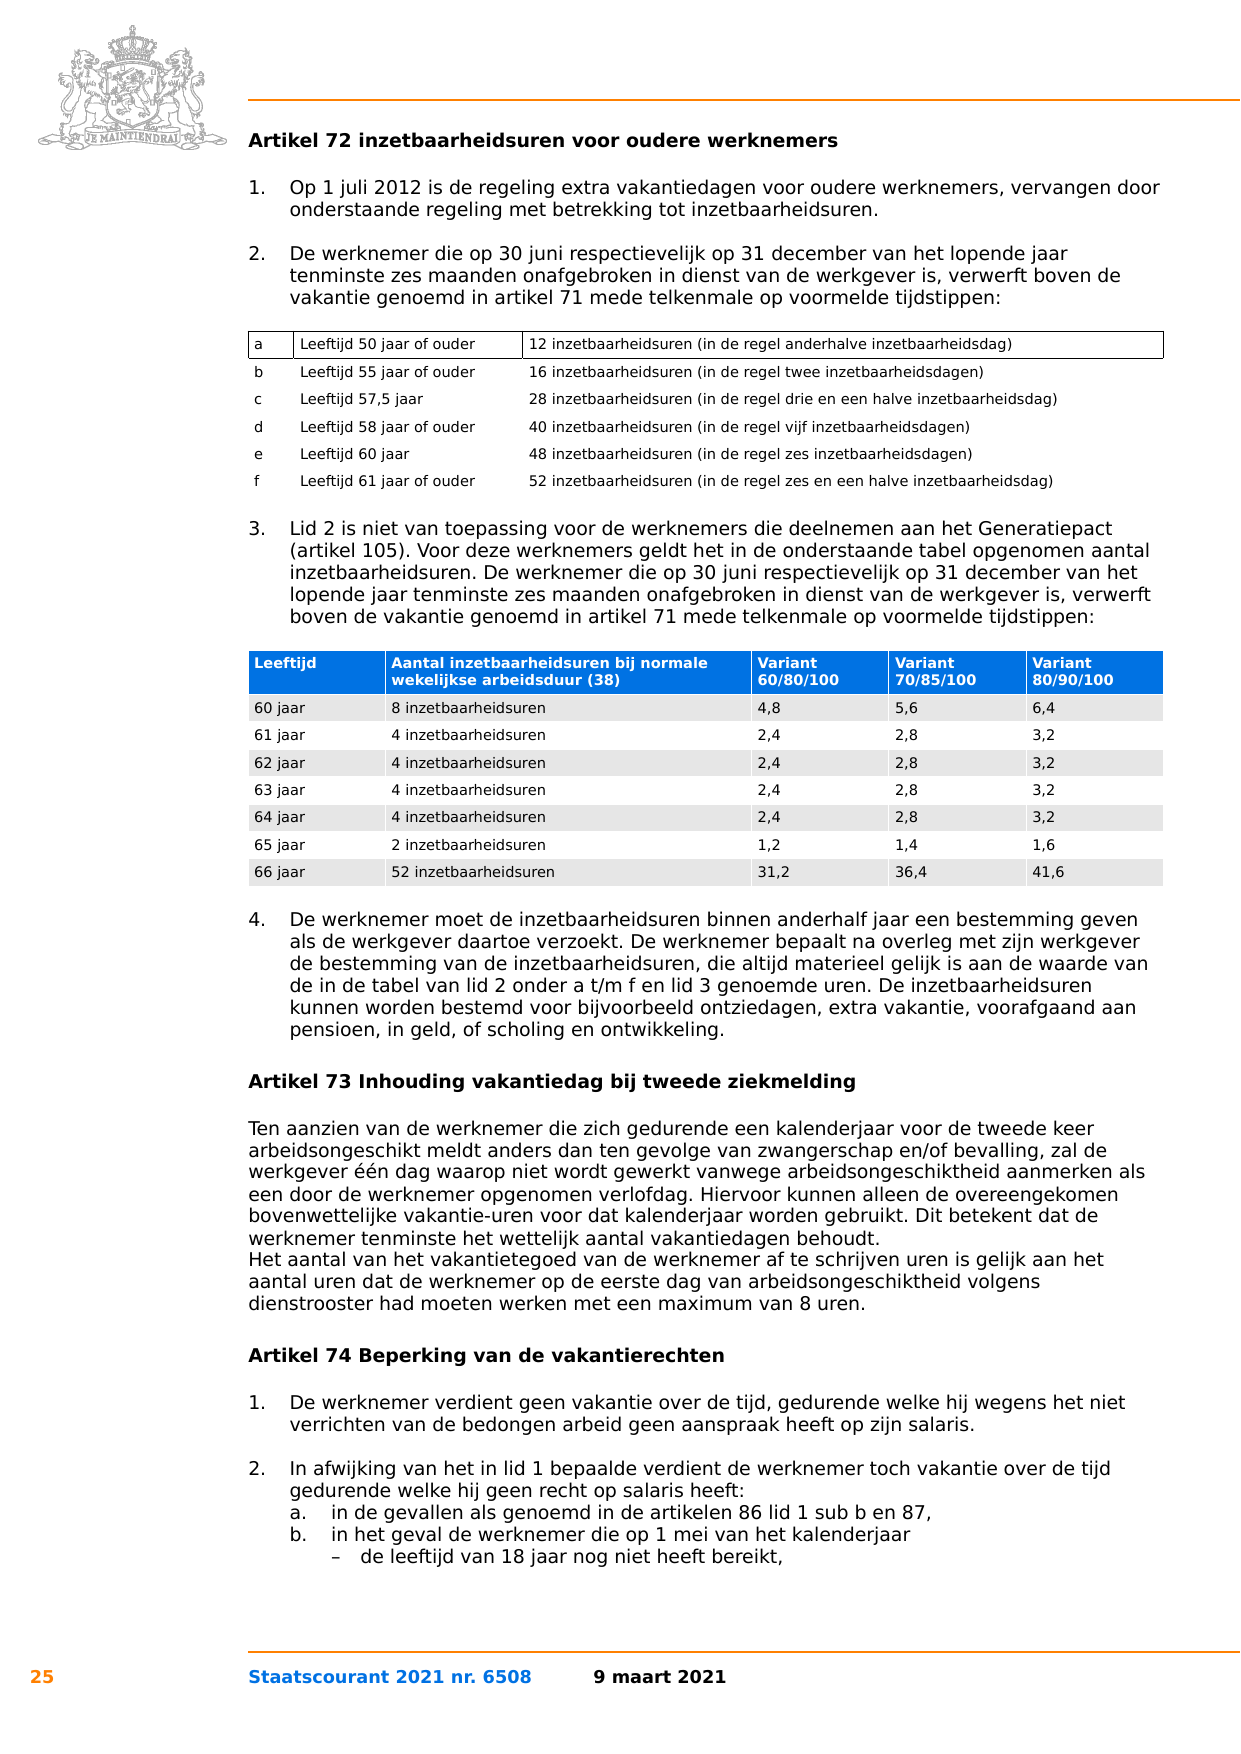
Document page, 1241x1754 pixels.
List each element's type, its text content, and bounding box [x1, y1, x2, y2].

table_cell 2,4 [752, 777, 888, 803]
table_cell 3,2 [1027, 805, 1163, 831]
table_cell 2,4 [752, 805, 888, 831]
text 3. Lid 2 is niet van toepassing voor de werknemers die deelnemen aan het Generatiepact (artikel 105). Voor deze werknemers geldt het in de onderstaande tabel opgenomen aantal inzetbaarheidsuren. De werknemer die op 30 juni respectievelijk op 31 december van het lopende jaar tenminste zes maanden onafgebroken in dienst van de werkgever is, verwerft boven de vakantie genoemd in artikel 71 mede telkenmale op voormelde tijdstippen: [248, 518, 1163, 628]
table_cell 31,2 [752, 859, 888, 886]
table_cell e [249, 441, 293, 467]
table_cell Leeftijd 57,5 jaar [294, 386, 522, 413]
table_cell 2,4 [752, 723, 888, 749]
table_cell 1,6 [1027, 832, 1163, 858]
table_header Variant 60/80/100 [752, 651, 888, 694]
text 2. De werknemer die op 30 juni respectievelijk op 31 december van het lopende jaar tenminste zes maanden onafgebroken in dienst van de werkgever is, verwerft boven de vakantie genoemd in artikel 71 mede telkenmale op voormelde tijdstippen: [248, 243, 1163, 309]
text 4. De werknemer moet de inzetbaarheidsuren binnen anderhalf jaar een bestemming geven als de werkgever daartoe verzoekt. De werknemer bepaalt na overleg met zijn werkgever de bestemming van de inzetbaarheidsuren, die altijd materieel gelijk is aan de waarde van de in de tabel van lid 2 onder a t/m f en lid 3 genoemde uren. De inzetbaarheidsuren kunnen worden bestemd voor bijvoorbeeld ontziedagen, extra vakantie, voorafgaand aan pensioen, in geld, of scholing en ontwikkeling. [248, 909, 1163, 1041]
table_cell Leeftijd 58 jaar of ouder [294, 414, 522, 440]
table_cell 52 inzetbaarheidsuren (in de regel zes en een halve inzetbaarheidsdag) [523, 469, 1163, 495]
table_cell 41,6 [1027, 859, 1163, 886]
table_cell 2,8 [889, 805, 1026, 831]
table_cell 62 jaar [249, 750, 385, 776]
text 2. In afwijking van het in lid 1 bepaalde verdient de werknemer toch vakantie over de tijd gedurende welke hij geen recht op salaris heeft: [248, 1458, 1163, 1502]
table_cell 1,4 [889, 832, 1026, 858]
table_cell 1,2 [752, 832, 888, 858]
table_cell 6,4 [1027, 695, 1163, 721]
table_cell Leeftijd 55 jaar of ouder [294, 359, 522, 385]
table_cell 2 inzetbaarheidsuren [386, 832, 751, 858]
table_cell 61 jaar [249, 723, 385, 749]
table_cell 2,8 [889, 777, 1026, 803]
table_cell Leeftijd 60 jaar [294, 441, 522, 467]
table_cell 3,2 [1027, 723, 1163, 749]
table_header Aantal inzetbaarheidsuren bij normale wekelijkse arbeidsduur (38) [386, 651, 751, 694]
picture [38, 25, 227, 150]
table_cell 65 jaar [249, 832, 385, 858]
table_cell 4 inzetbaarheidsuren [386, 805, 751, 831]
table_cell 5,6 [889, 695, 1026, 721]
table_cell 3,2 [1027, 777, 1163, 803]
text a. in de gevallen als genoemd in de artikelen 86 lid 1 sub b en 87, [289, 1502, 1163, 1524]
subtitle Artikel 74 Beperking van de vakantierechten [248, 1345, 1163, 1367]
table_header 12 inzetbaarheidsuren (in de regel anderhalve inzetbaarheidsdag) [523, 332, 1163, 358]
table_cell Leeftijd 61 jaar of ouder [294, 469, 522, 495]
table_cell 52 inzetbaarheidsuren [386, 859, 751, 886]
table_cell 3,2 [1027, 750, 1163, 776]
table_cell 66 jaar [249, 859, 385, 886]
table_header a [249, 332, 293, 358]
table_cell 2,8 [889, 750, 1026, 776]
table_cell 4,8 [752, 695, 888, 721]
table_header Variant 70/85/100 [889, 651, 1026, 694]
text – de leeftijd van 18 jaar nog niet heeft bereikt, [331, 1546, 1163, 1568]
table_cell 4 inzetbaarheidsuren [386, 750, 751, 776]
text Ten aanzien van de werknemer die zich gedurende een kalenderjaar voor de tweede keer arbeidsongeschikt meldt anders dan ten gevolge van zwangerschap en/of bevalling, zal de werkgever één dag waarop niet wordt gewerkt vanwege arbeidsongeschiktheid aanmerken als een door de werknemer opgenomen verlofdag. Hiervoor kunnen alleen de overeengekomen bovenwettelijke vakantie-uren voor dat kalenderjaar worden gebruikt. Dit betekent dat de werknemer tenminste het wettelijk aantal vakantiedagen behoudt. [248, 1117, 1163, 1249]
table_cell 36,4 [889, 859, 1026, 886]
table_cell 4 inzetbaarheidsuren [386, 723, 751, 749]
table_header Leeftijd 50 jaar of ouder [294, 332, 522, 358]
table_cell 2,8 [889, 723, 1026, 749]
table_cell 48 inzetbaarheidsuren (in de regel zes inzetbaarheidsdagen) [523, 441, 1163, 467]
table_cell 8 inzetbaarheidsuren [386, 695, 751, 721]
subtitle Artikel 72 inzetbaarheidsuren voor oudere werknemers [248, 130, 1163, 152]
table_header Leeftijd [249, 651, 385, 694]
table_cell 28 inzetbaarheidsuren (in de regel drie en een halve inzetbaarheidsdag) [523, 386, 1163, 413]
table_cell 60 jaar [249, 695, 385, 721]
table_cell 4 inzetbaarheidsuren [386, 777, 751, 803]
table_cell b [249, 359, 293, 385]
text Het aantal van het vakantietegoed van de werknemer af te schrijven uren is gelijk aan het aantal uren dat de werknemer op de eerste dag van arbeidsongeschiktheid volgens dienstrooster had moeten werken met een maximum van 8 uren. [248, 1249, 1163, 1315]
text b. in het geval de werknemer die op 1 mei van het kalenderjaar [289, 1524, 1163, 1546]
table_cell 63 jaar [249, 777, 385, 803]
table_cell 64 jaar [249, 805, 385, 831]
table_cell 2,4 [752, 750, 888, 776]
table_cell d [249, 414, 293, 440]
table_cell 40 inzetbaarheidsuren (in de regel vijf inzetbaarheidsdagen) [523, 414, 1163, 440]
subtitle Artikel 73 Inhouding vakantiedag bij tweede ziekmelding [248, 1071, 1163, 1092]
table_cell 16 inzetbaarheidsuren (in de regel twee inzetbaarheidsdagen) [523, 359, 1163, 385]
table_header Variant 80/90/100 [1027, 651, 1163, 694]
text 1. Op 1 juli 2012 is de regeling extra vakantiedagen voor oudere werknemers, vervangen door onderstaande regeling met betrekking tot inzetbaarheidsuren. [248, 177, 1163, 221]
table_cell c [249, 386, 293, 413]
table_cell f [249, 469, 293, 495]
text 1. De werknemer verdient geen vakantie over de tijd, gedurende welke hij wegens het niet verrichten van de bedongen arbeid geen aanspraak heeft op zijn salaris. [248, 1392, 1163, 1436]
